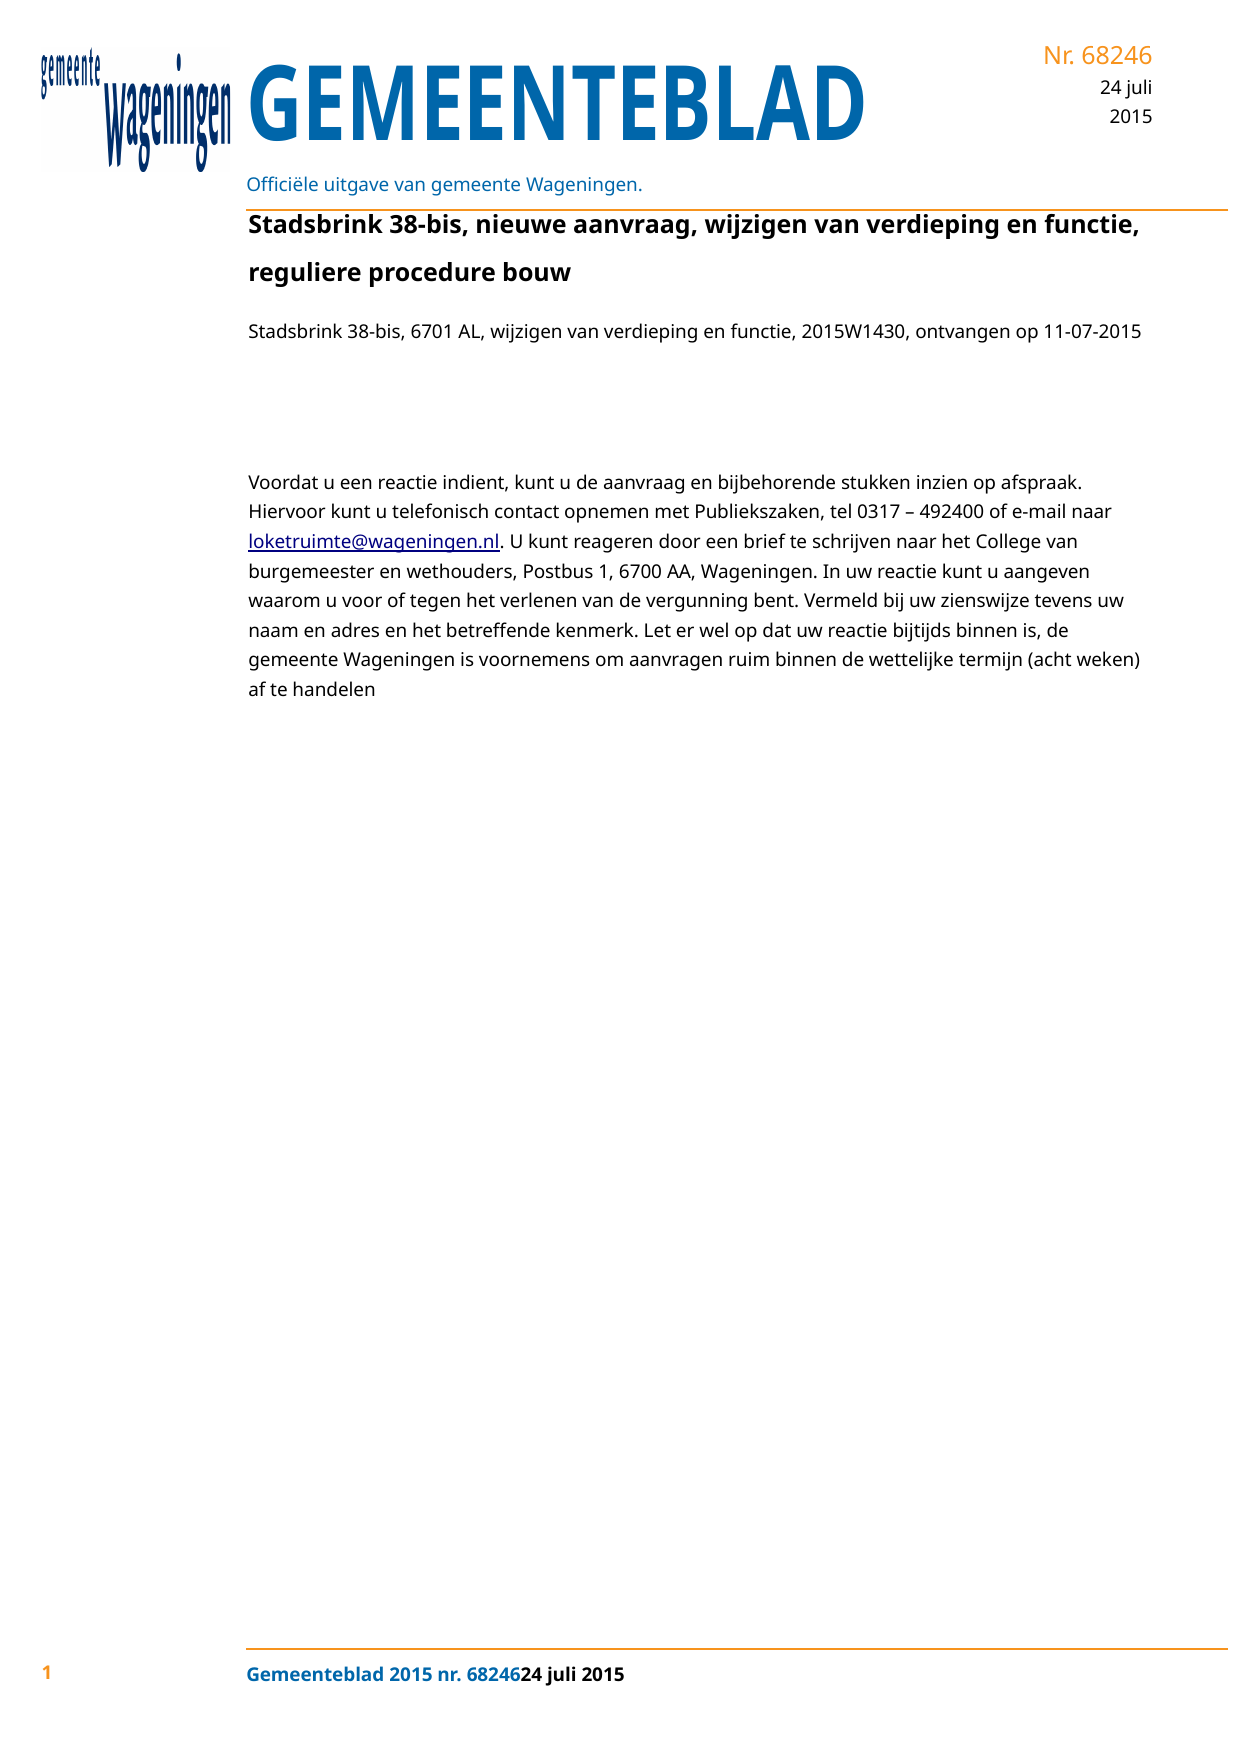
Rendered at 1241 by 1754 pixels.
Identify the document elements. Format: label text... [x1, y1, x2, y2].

text Stadsbrink 38-bis, nieuwe aanvraag, wijzigen van verdieping en functie, reguliere procedure bouw [248, 211, 1152, 288]
text Voordat u een reactie indient, kunt u de aanvraag en bijbehorende stukken inzien op afspraak. Hiervoor kunt u telefonisch contact opnemen met Publiekszaken, tel 0317 – 492400 of e-mail naar loketruimte@wageningen.nl. U kunt reageren door een brief te schrijven naar het College van burgemeester en wethouders, Postbus 1, 6700 AA, Wageningen. In uw reactie kunt u aangeven waarom u voor of tegen het verlenen van de vergunning bent. Vermeld bij uw zienswijze tevens uw naam en adres en het betreffende kenmerk. Let er wel op dat uw reactie bijtijds binnen is, de gemeente Wageningen is voornemens om aanvragen ruim binnen de wettelijke termijn (acht weken) af te handelen [248, 469, 1152, 702]
text Stadsbrink 38-bis, 6701 AL, wijzigen van verdieping en functie, 2015W1430, ontvangen op 11-07-2015 [248, 318, 1152, 344]
picture [41, 47, 231, 172]
